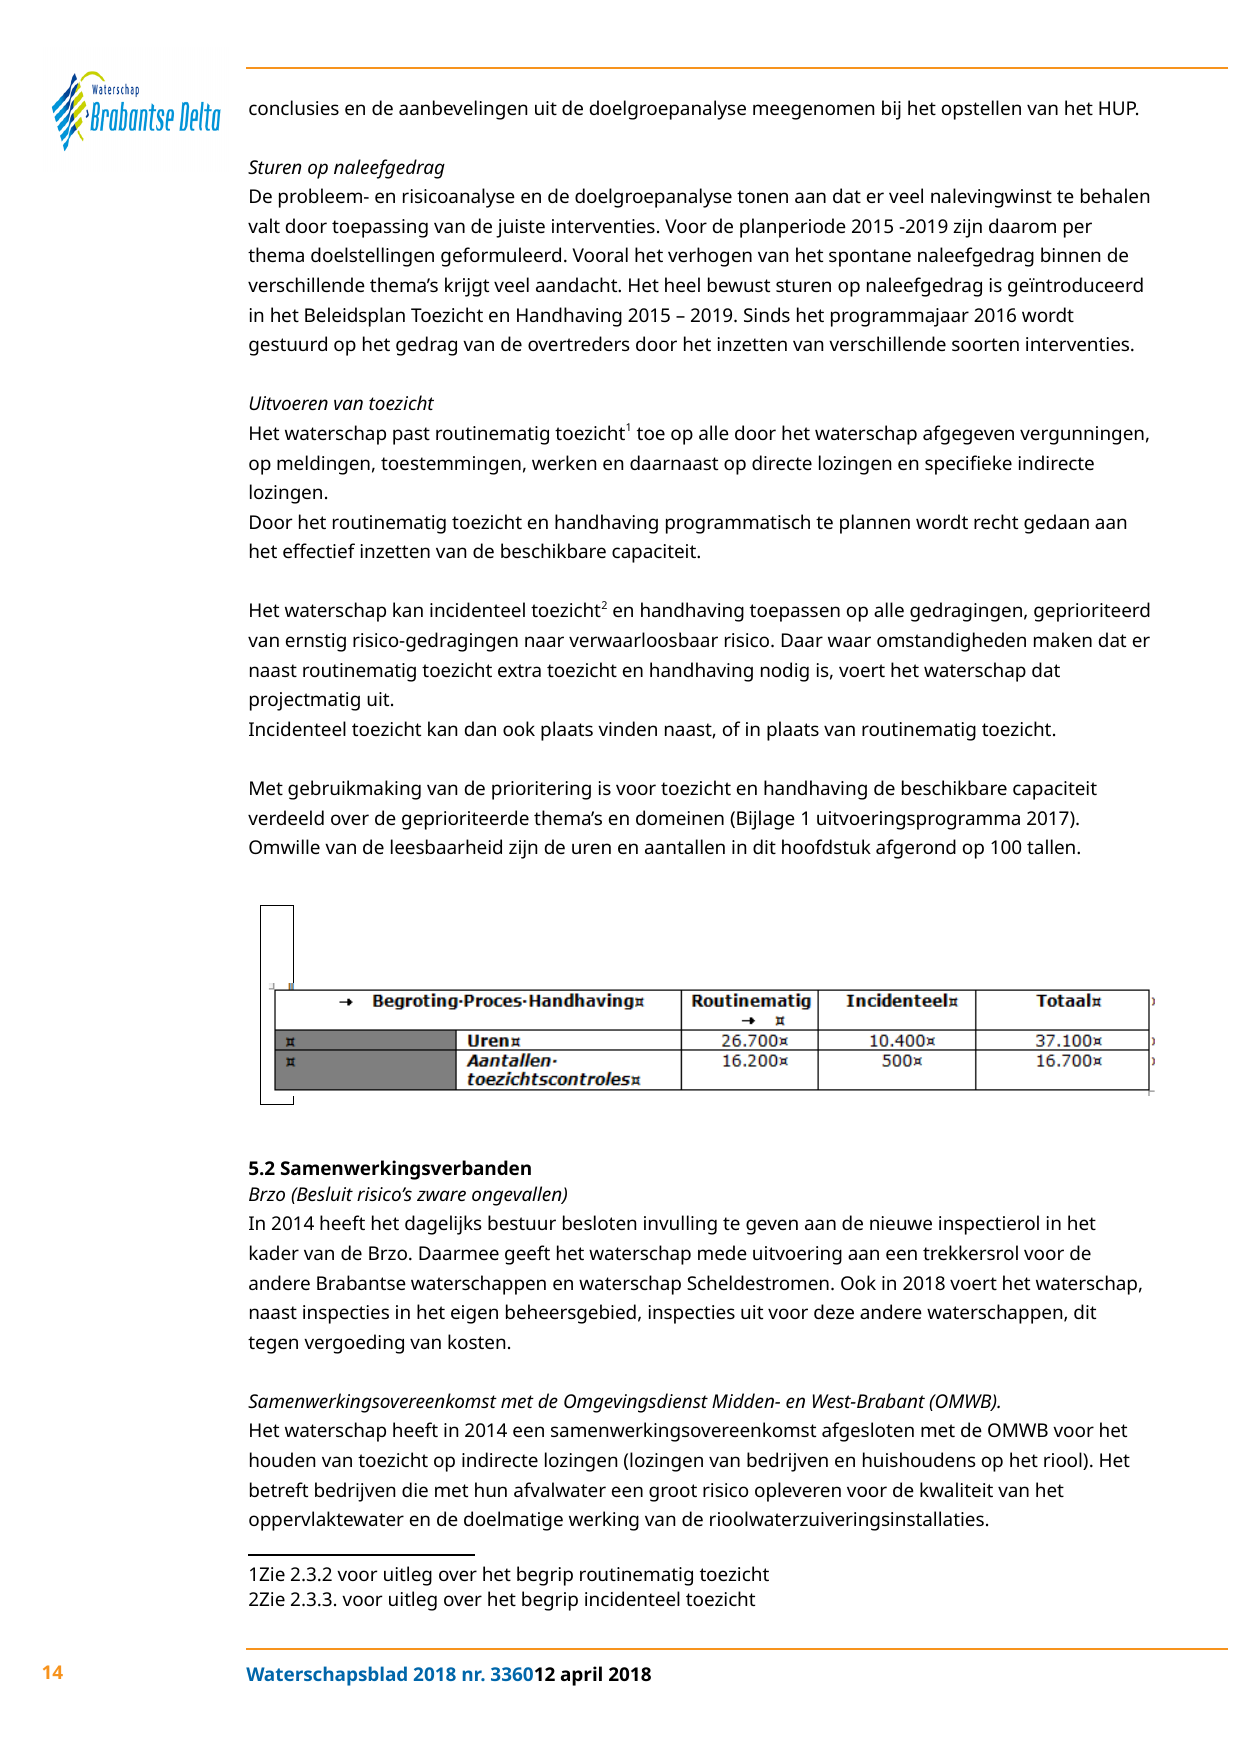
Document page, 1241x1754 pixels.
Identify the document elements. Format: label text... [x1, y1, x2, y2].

text conclusies en de aanbevelingen uit de doelgroepanalyse meegenomen bij het opstellen van het HUP. [248, 95, 1152, 121]
text Samenwerkingsovereenkomst met de Omgevingsdienst Midden- en West-Brabant (OMWB). [248, 1388, 1152, 1414]
text Brzo (Besluit risico’s zware ongevallen) [248, 1181, 1152, 1207]
picture [268, 983, 1155, 1096]
text Met gebruikmaking van de prioritering is voor toezicht en handhaving de beschikbare capaciteit verdeeld over de geprioriteerde thema’s en domeinen (Bijlage 1 uitvoeringsprogramma 2017). Omwille van de leesbaarheid zijn de uren en aantallen in dit hoofdstuk afgerond op 100 tallen. [248, 775, 1152, 860]
text Het waterschap kan incidenteel toezicht en handhaving toepassen op alle gedragingen, geprioriteerd van ernstig risico-gedragingen naar verwaarloosbaar risico. Daar waar omstandigheden maken dat er naast routinematig toezicht extra toezicht en handhaving nodig is, voert het waterschap dat projectmatig uit. [248, 598, 1152, 712]
text Sturen op naleefgedrag [248, 154, 1152, 180]
text Incidenteel toezicht kan dan ook plaats vinden naast, of in plaats van routinematig toezicht. [248, 716, 1152, 742]
text Het waterschap heeft in 2014 een samenwerkingsovereenkomst afgesloten met de OMWB voor het houden van toezicht op indirecte lozingen (lozingen van bedrijven en huishoudens op het riool). Het betreft bedrijven die met hun afvalwater een groot risico opleveren voor de kwaliteit van het oppervlaktewater en de doelmatige werking van de rioolwaterzuiveringsinstallaties. [248, 1418, 1152, 1532]
text 5.2 Samenwerkingsverbanden [248, 1155, 1152, 1181]
text Door het routinematig toezicht en handhaving programmatisch te plannen wordt recht gedaan aan het effectief inzetten van de beschikbare capaciteit. [248, 509, 1152, 564]
text Zie 2.3.2 voor uitleg over het begrip routinematig toezicht [248, 1561, 1152, 1586]
text Uitvoeren van toezicht [248, 391, 1152, 416]
text Het waterschap past routinematig toezicht toe op alle door het waterschap afgegeven vergunningen, op meldingen, toestemmingen, werken en daarnaast op directe lozingen en specifieke indirecte lozingen. [248, 420, 1152, 505]
picture [41, 47, 231, 172]
text De probleem- en risicoanalyse en de doelgroepanalyse tonen aan dat er veel nalevingwinst te behalen valt door toepassing van de juiste interventies. Voor de planperiode 2015 -2019 zijn daarom per thema doelstellingen geformuleerd. Vooral het verhogen van het spontane naleefgedrag binnen de verschillende thema’s krijgt veel aandacht. Het heel bewust sturen op naleefgedrag is geïntroduceerd in het Beleidsplan Toezicht en Handhaving 2015 – 2019. Sinds het programmajaar 2016 wordt gestuurd op het gedrag van de overtreders door het inzetten van verschillende soorten interventies. [248, 183, 1152, 357]
text Zie 2.3.3. voor uitleg over het begrip incidenteel toezicht [248, 1586, 1152, 1612]
text In 2014 heeft het dagelijks bestuur besloten invulling te geven aan de nieuwe inspectierol in het kader van de Brzo. Daarmee geeft het waterschap mede uitvoering aan een trekkersrol voor de andere Brabantse waterschappen en waterschap Scheldestromen. Ook in 2018 voert het waterschap, naast inspecties in het eigen beheersgebied, inspecties uit voor deze andere waterschappen, dit tegen vergoeding van kosten. [248, 1211, 1152, 1355]
